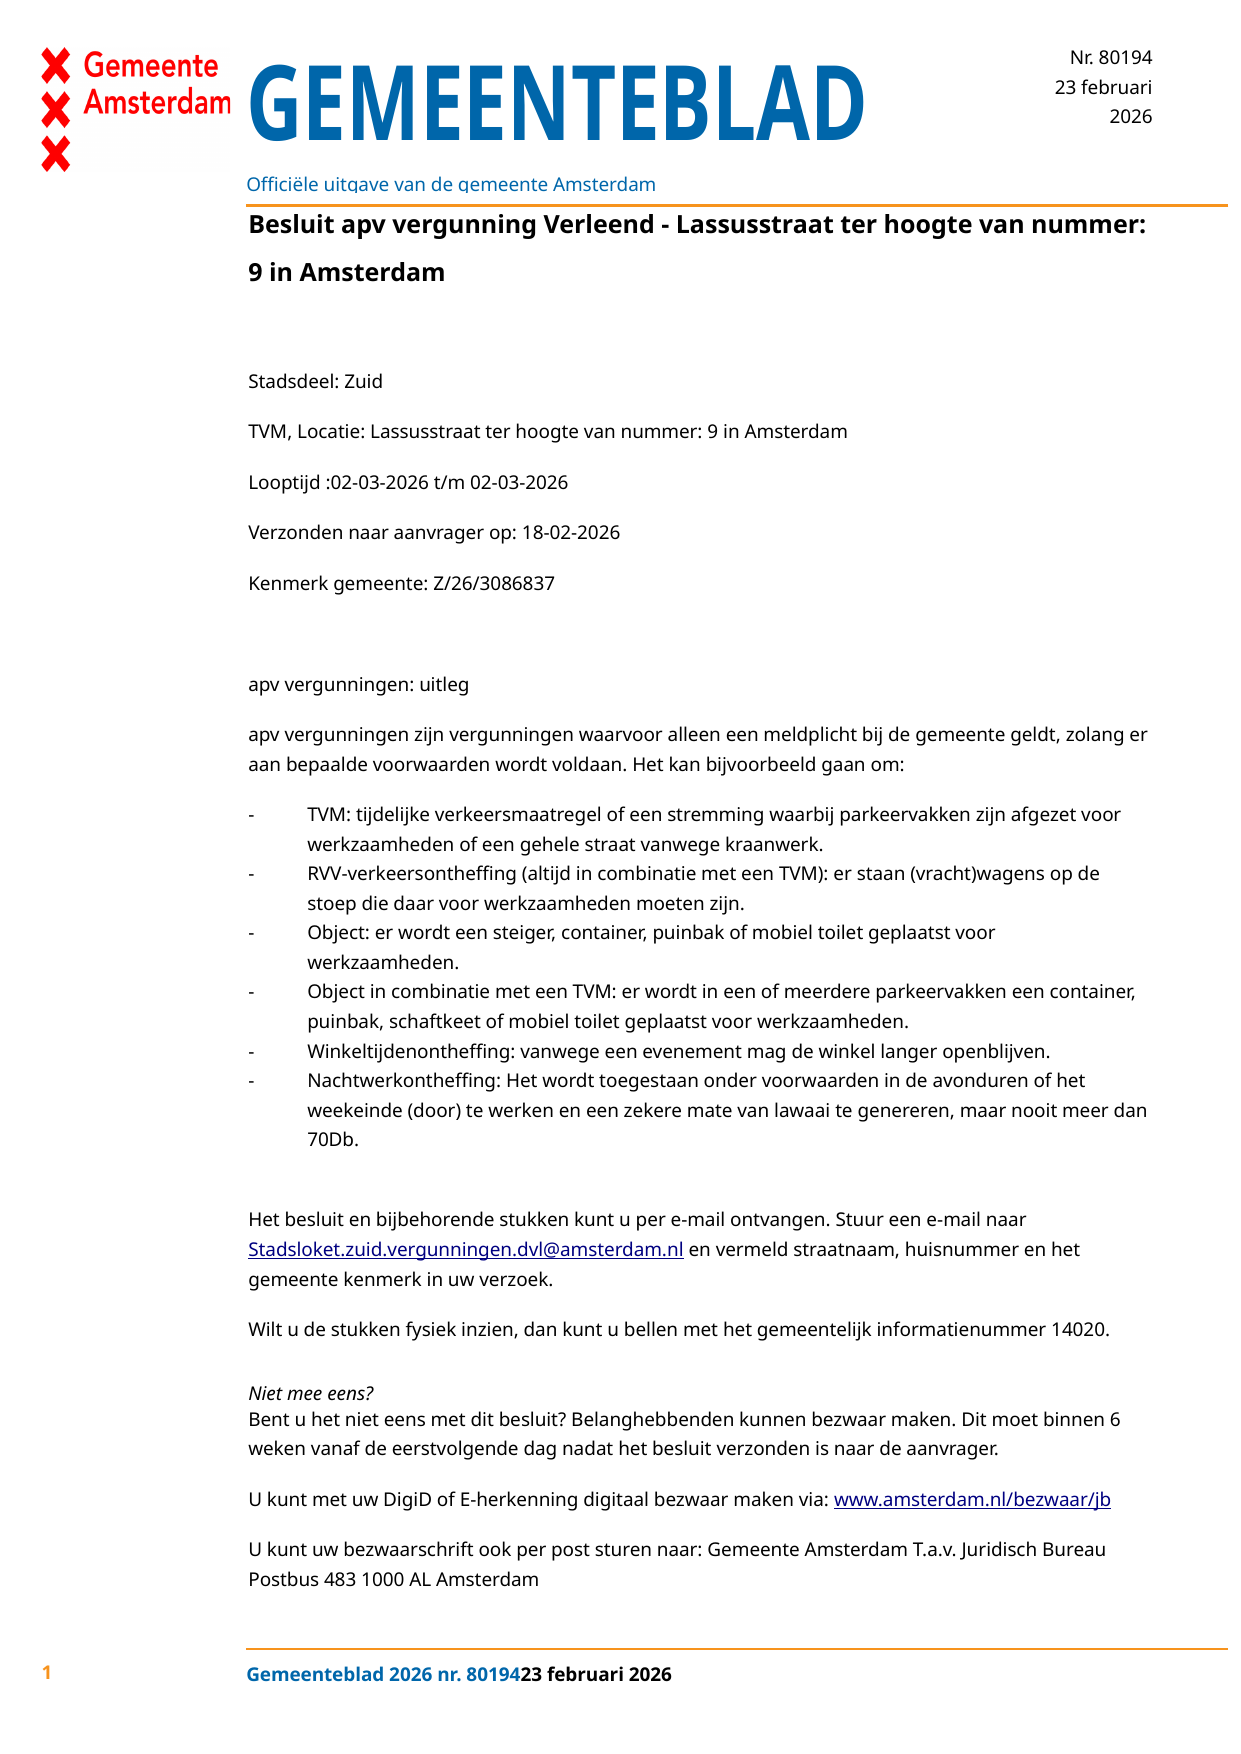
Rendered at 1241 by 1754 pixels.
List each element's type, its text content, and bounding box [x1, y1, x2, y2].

text Het besluit en bijbehorende stukken kunt u per e-mail ontvangen. Stuur een e-mail naar Stadsloket.zuid.vergunningen.dvl@amsterdam.nl en vermeld straatnaam, huisnummer en het gemeente kenmerk in uw verzoek. [248, 1207, 1152, 1292]
list Object: er wordt een steiger, container, puinbak of mobiel toilet geplaatst voor werkzaamheden. [248, 919, 1152, 975]
list Nachtwerkontheffing: Het wordt toegestaan onder voorwaarden in de avonduren of het weekeinde (door) te werken en een zekere mate van lawaai te genereren, maar nooit meer dan 70Db. [248, 1067, 1152, 1152]
picture [41, 47, 231, 172]
text Kenmerk gemeente: Z/26/3086837 [248, 570, 1152, 596]
text apv vergunningen: uitleg [248, 671, 1152, 697]
list TVM: tijdelijke verkeersmaatregel of een stremming waarbij parkeervakken zijn afgezet voor werkzaamheden of een gehele straat vanwege kraanwerk. [248, 801, 1152, 857]
text Verzonden naar aanvrager op: 18-02-2026 [248, 519, 1152, 545]
list Object in combinatie met een TVM: er wordt in een of meerdere parkeervakken een container, puinbak, schaftkeet of mobiel toilet geplaatst voor werkzaamheden. [248, 979, 1152, 1034]
text Stadsdeel: Zuid [248, 368, 1152, 394]
text U kunt met uw DigiD of E-herkenning digitaal bezwaar maken via: www.amsterdam.nl/bezwaar/jb [248, 1486, 1152, 1512]
list RVV-verkeersontheffing (altijd in combinatie met een TVM): er staan (vracht)wagens op de stoep die daar voor werkzaamheden moeten zijn. [248, 860, 1152, 916]
text Niet mee eens? [248, 1380, 1152, 1406]
text Looptijd :02-03-2026 t/m 02-03-2026 [248, 469, 1152, 495]
text Bent u het niet eens met dit besluit? Belanghebbenden kunnen bezwaar maken. Dit moet binnen 6 weken vanaf de eerstvolgende dag nadat het besluit verzonden is naar de aanvrager. [248, 1406, 1152, 1461]
list Winkeltijdenontheffing: vanwege een evenement mag de winkel langer openblijven. [248, 1038, 1152, 1064]
text apv vergunningen zijn vergunningen waarvoor alleen een meldplicht bij de gemeente geldt, zolang er aan bepaalde voorwaarden wordt voldaan. Het kan bijvoorbeeld gaan om: [248, 721, 1152, 777]
text U kunt uw bezwaarschrift ook per post sturen naar: Gemeente Amsterdam T.a.v. Juridisch Bureau Postbus 483 1000 AL Amsterdam [248, 1536, 1152, 1592]
text TVM, Locatie: Lassusstraat ter hoogte van nummer: 9 in Amsterdam [248, 419, 1152, 444]
text Besluit apv vergunning Verleend - Lassusstraat ter hoogte van nummer: 9 in Amsterdam [248, 207, 1152, 288]
text Wilt u de stukken fysiek inzien, dan kunt u bellen met het gemeentelijk informatienummer 14020. [248, 1316, 1152, 1342]
